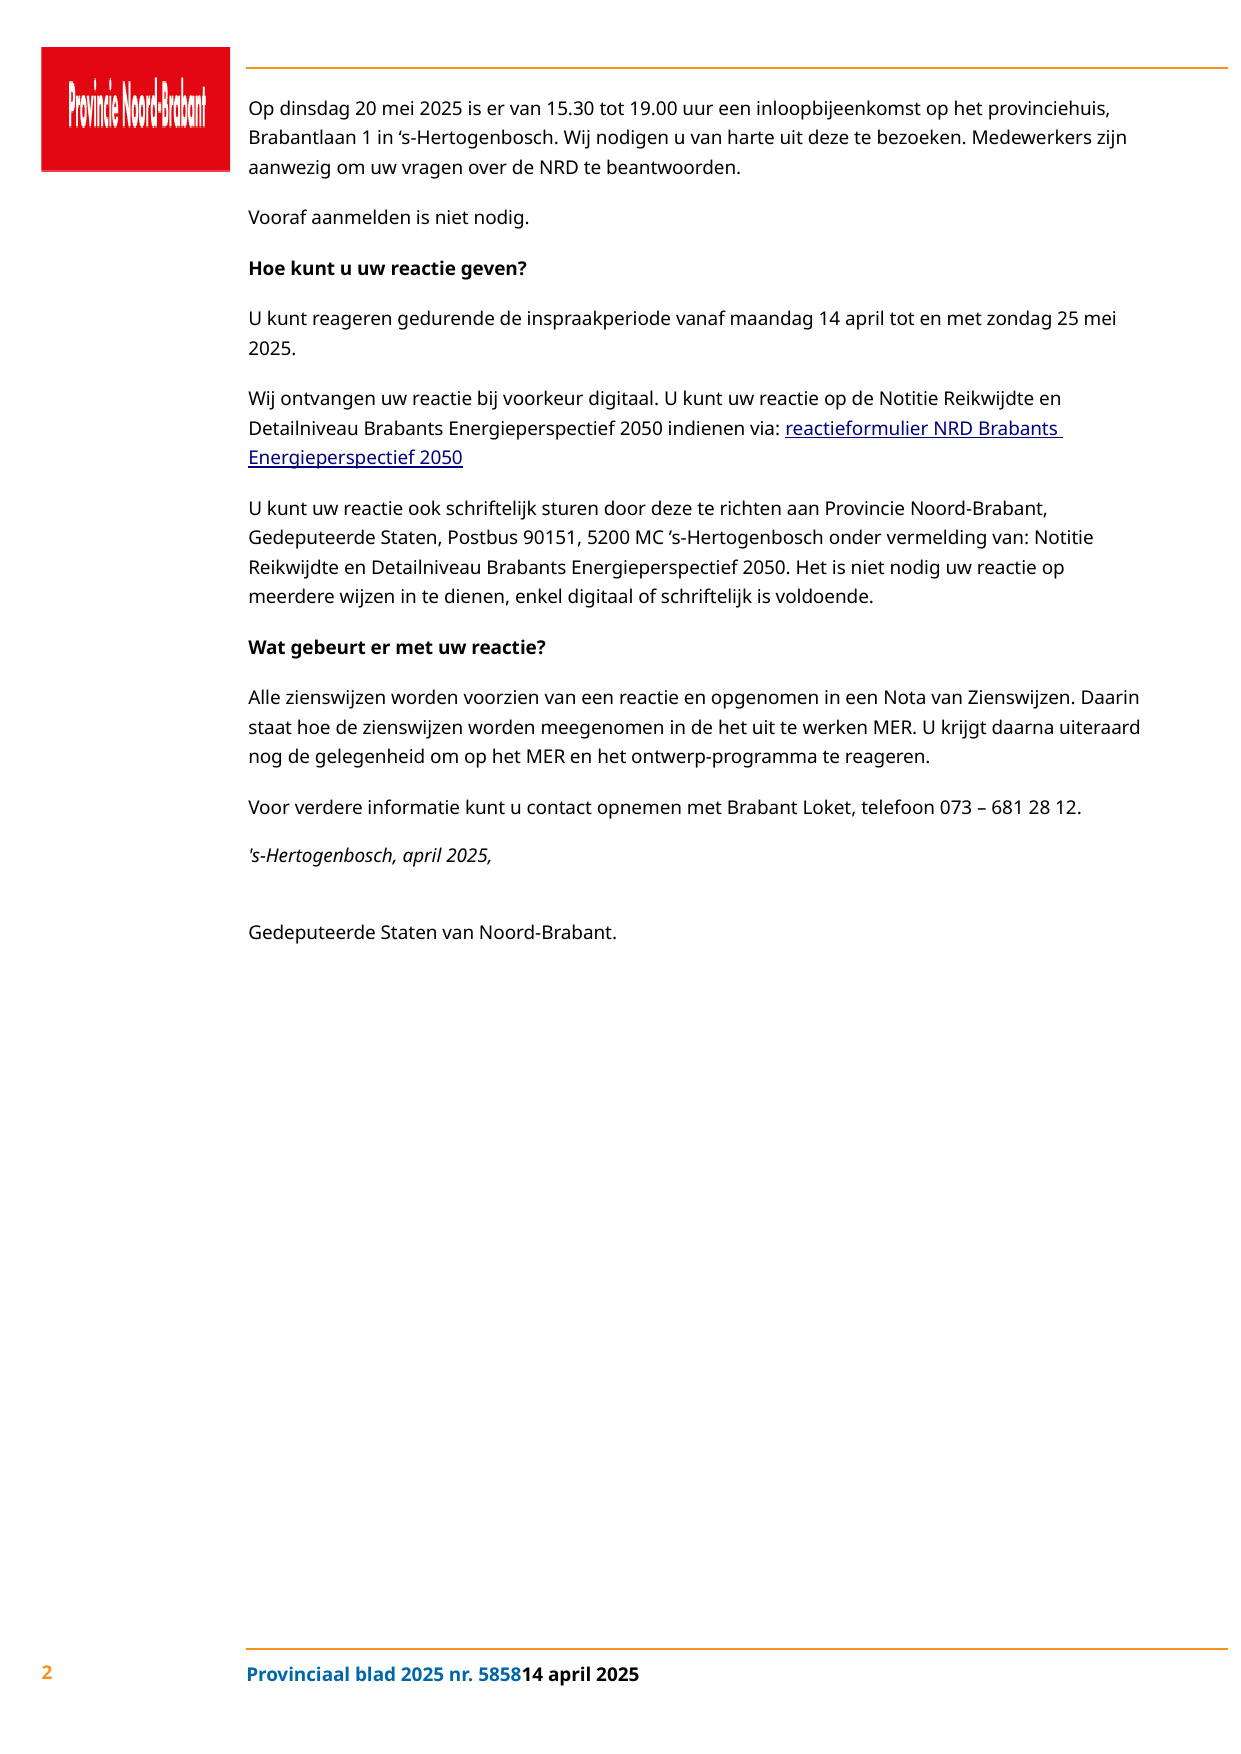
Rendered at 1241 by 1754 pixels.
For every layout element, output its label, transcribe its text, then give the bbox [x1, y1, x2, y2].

text Wij ontvangen uw reactie bij voorkeur digitaal. U kunt uw reactie op de Notitie Reikwijdte en Detailniveau Brabants Energieperspectief 2050 indienen via: reactieformulier NRD Brabants Energieperspectief 2050 [248, 385, 1152, 470]
text U kunt reageren gedurende de inspraakperiode vanaf maandag 14 april tot en met zondag 25 mei 2025. [248, 305, 1152, 361]
text Gedeputeerde Staten van Noord-Brabant. [248, 919, 1152, 945]
text Vooraf aanmelden is niet nodig. [248, 204, 1152, 230]
text Hoe kunt u uw reactie geven? [248, 255, 1152, 281]
picture [41, 47, 231, 172]
text U kunt uw reactie ook schriftelijk sturen door deze te richten aan Provincie Noord-Brabant, Gedeputeerde Staten, Postbus 90151, 5200 MC ’s-Hertogenbosch onder vermelding van: Notitie Reikwijdte en Detailniveau Brabants Energieperspectief 2050. Het is niet nodig uw reactie op meerdere wijzen in te dienen, enkel digitaal of schriftelijk is voldoende. [248, 495, 1152, 609]
text Voor verdere informatie kunt u contact opnemen met Brabant Loket, telefoon 073 – 681 28 12. [248, 794, 1152, 820]
text Op dinsdag 20 mei 2025 is er van 15.30 tot 19.00 uur een inloopbijeenkomst op het provinciehuis, Brabantlaan 1 in ‘s-Hertogenbosch. Wij nodigen u van harte uit deze te bezoeken. Medewerkers zijn aanwezig om uw vragen over de NRD te beantwoorden. [248, 95, 1152, 180]
text Alle zienswijzen worden voorzien van een reactie en opgenomen in een Nota van Zienswijzen. Daarin staat hoe de zienswijzen worden meegenomen in de het uit te werken MER. U krijgt daarna uiteraard nog de gelegenheid om op het MER en het ontwerp-programma te reageren. [248, 684, 1152, 769]
text 's-Hertogenbosch, april 2025, [248, 842, 1152, 867]
text Wat gebeurt er met uw reactie? [248, 634, 1152, 660]
